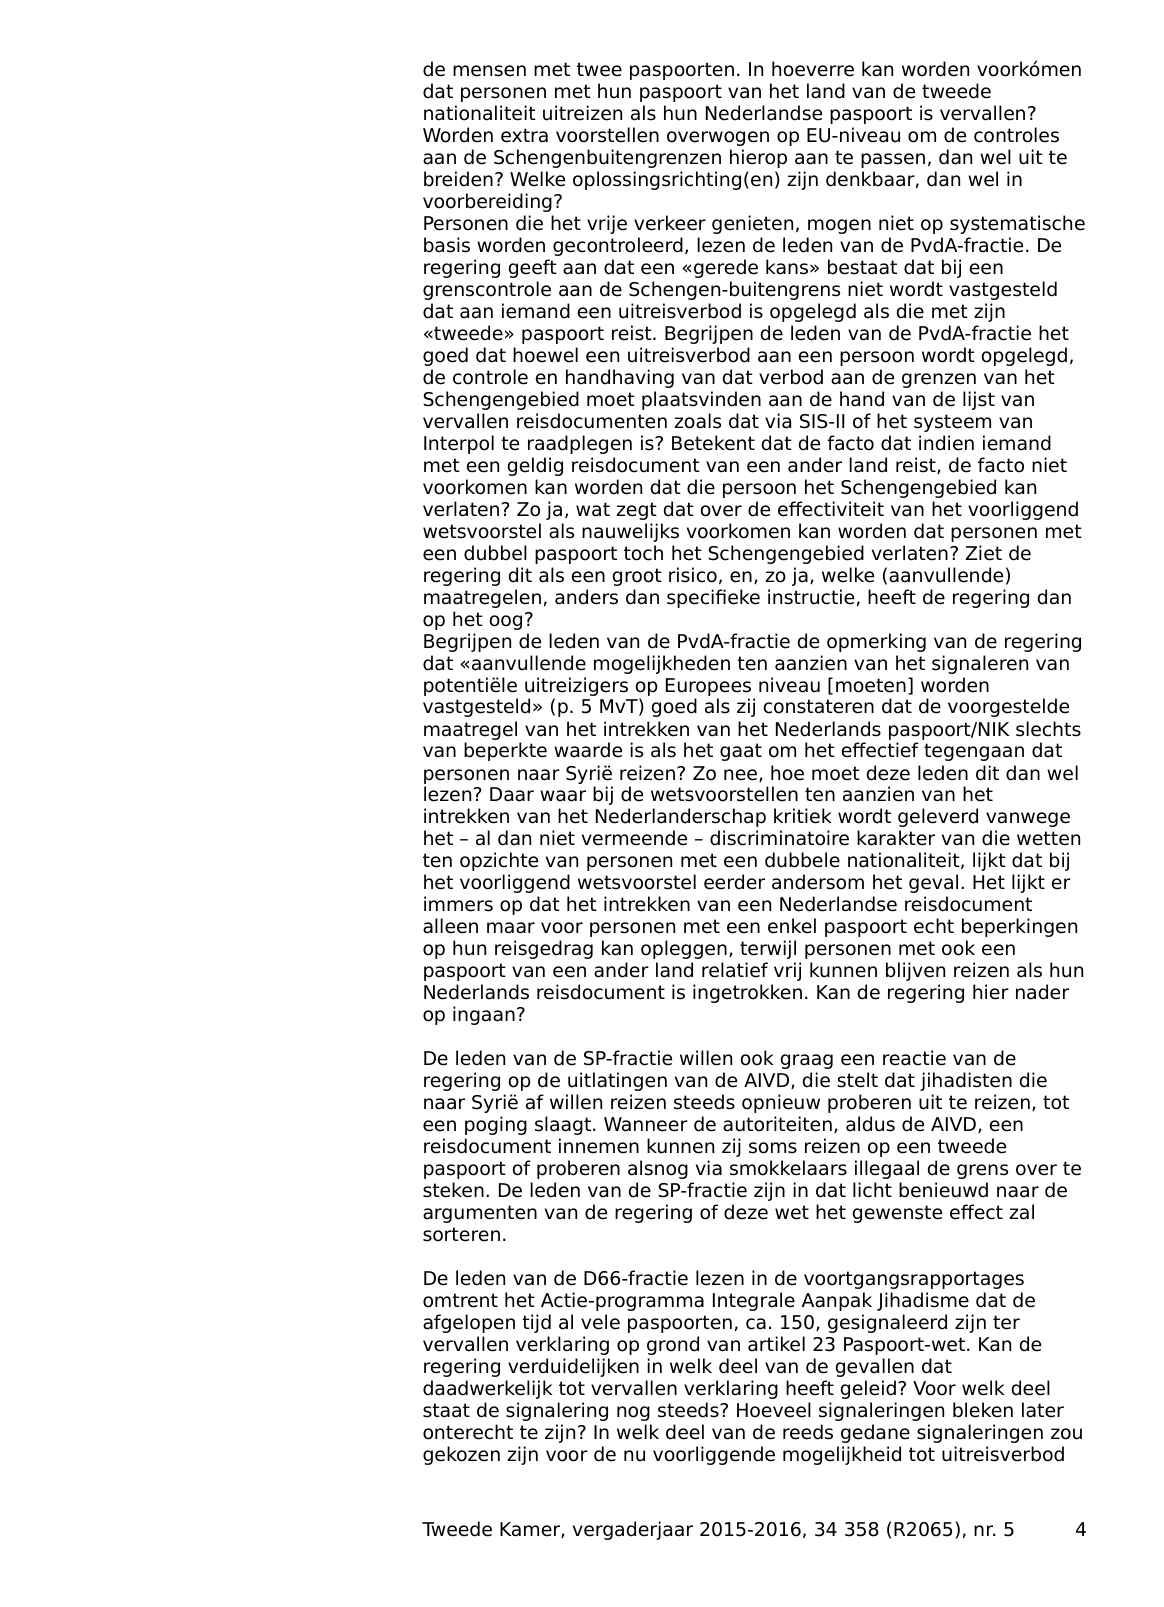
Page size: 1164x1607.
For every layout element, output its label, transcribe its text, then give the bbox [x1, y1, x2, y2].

text de mensen met twee paspoorten. In hoeverre kan worden voorkómen dat personen met hun paspoort van het land van de tweede nationaliteit uitreizen als hun Nederlandse paspoort is vervallen? Worden extra voorstellen overwogen op EU-niveau om de controles aan de Schengenbuitengrenzen hierop aan te passen, dan wel uit te breiden? Welke oplossingsrichting(en) zijn denkbaar, dan wel in voorbereiding? [422, 59, 1087, 213]
text De leden van de SP-fractie willen ook graag een reactie van de regering op de uitlatingen van de AIVD, die stelt dat jihadisten die naar Syrië af willen reizen steeds opnieuw proberen uit te reizen, tot een poging slaagt. Wanneer de autoriteiten, aldus de AIVD, een reisdocument innemen kunnen zij soms reizen op een tweede paspoort of proberen alsnog via smokkelaars illegaal de grens over te steken. De leden van de SP-fractie zijn in dat licht benieuwd naar de argumenten van de regering of deze wet het gewenste effect zal sorteren. [422, 1048, 1087, 1246]
text De leden van de D66-fractie lezen in de voortgangsrapportages omtrent het Actie-programma Integrale Aanpak Jihadisme dat de afgelopen tijd al vele paspoorten, ca. 150, gesignaleerd zijn ter vervallen verklaring op grond van artikel 23 Paspoort-wet. Kan de regering verduidelijken in welk deel van de gevallen dat daadwerkelijk tot vervallen verklaring heeft geleid? Voor welk deel staat de signalering nog steeds? Hoeveel signaleringen bleken later onterecht te zijn? In welk deel van de reeds gedane signaleringen zou gekozen zijn voor de nu voorliggende mogelijkheid tot uitreisverbod [422, 1268, 1087, 1466]
text Personen die het vrije verkeer genieten, mogen niet op systematische basis worden gecontroleerd, lezen de leden van de PvdA-fractie. De regering geeft aan dat een «gerede kans» bestaat dat bij een grenscontrole aan de Schengen-buitengrens niet wordt vastgesteld dat aan iemand een uitreisverbod is opgelegd als die met zijn «tweede» paspoort reist. Begrijpen de leden van de PvdA-fractie het goed dat hoewel een uitreisverbod aan een persoon wordt opgelegd, de controle en handhaving van dat verbod aan de grenzen van het Schengengebied moet plaatsvinden aan de hand van de lijst van vervallen reisdocumenten zoals dat via SIS-II of het systeem van Interpol te raadplegen is? Betekent dat de facto dat indien iemand met een geldig reisdocument van een ander land reist, de facto niet voorkomen kan worden dat die persoon het Schengengebied kan verlaten? Zo ja, wat zegt dat over de effectiviteit van het voorliggend wetsvoorstel als nauwelijks voorkomen kan worden dat personen met een dubbel paspoort toch het Schengengebied verlaten? Ziet de regering dit als een groot risico, en, zo ja, welke (aanvullende) maatregelen, anders dan specifieke instructie, heeft de regering dan op het oog? [422, 213, 1087, 631]
text Begrijpen de leden van de PvdA-fractie de opmerking van de regering dat «aanvullende mogelijkheden ten aanzien van het signaleren van potentiële uitreizigers op Europees niveau [moeten] worden vastgesteld» (p. 5 MvT) goed als zij constateren dat de voorgestelde maatregel van het intrekken van het Nederlands paspoort/NIK slechts van beperkte waarde is als het gaat om het effectief tegengaan dat personen naar Syrië reizen? Zo nee, hoe moet deze leden dit dan wel lezen? Daar waar bij de wetsvoorstellen ten aanzien van het intrekken van het Nederlanderschap kritiek wordt geleverd vanwege het – al dan niet vermeende – discriminatoire karakter van die wetten ten opzichte van personen met een dubbele nationaliteit, lijkt dat bij het voorliggend wetsvoorstel eerder andersom het geval. Het lijkt er immers op dat het intrekken van een Nederlandse reisdocument alleen maar voor personen met een enkel paspoort echt beperkingen op hun reisgedrag kan opleggen, terwijl personen met ook een paspoort van een ander land relatief vrij kunnen blijven reizen als hun Nederlands reisdocument is ingetrokken. Kan de regering hier nader op ingaan? [422, 631, 1087, 1026]
